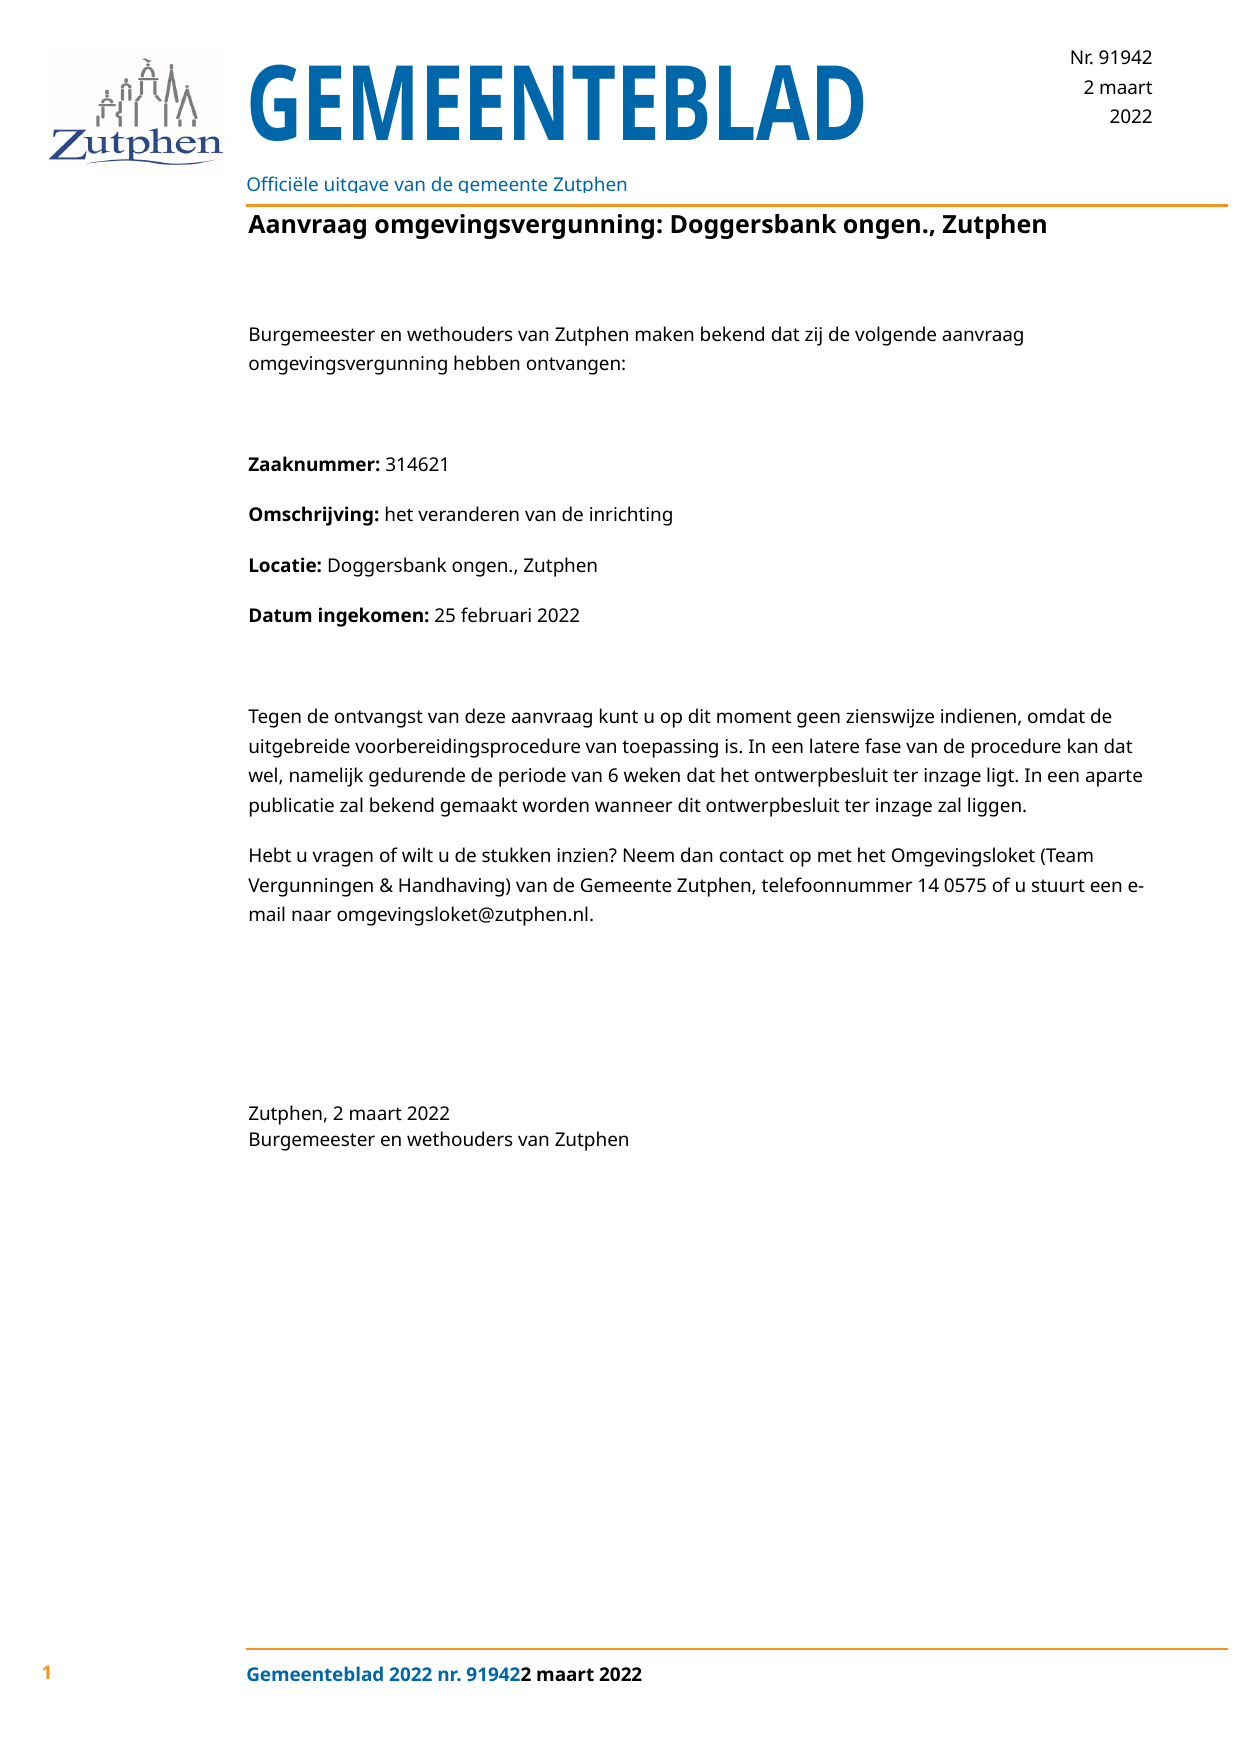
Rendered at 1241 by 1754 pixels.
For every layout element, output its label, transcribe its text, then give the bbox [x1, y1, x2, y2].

text Omschrijving: het veranderen van de inrichting [248, 502, 1152, 527]
text Zutphen, 2 maart 2022 [248, 1101, 1152, 1126]
text Tegen de ontvangst van deze aanvraag kunt u op dit moment geen zienswijze indienen, omdat de uitgebreide voorbereidingsprocedure van toepassing is. In een latere fase van de procedure kan dat wel, namelijk gedurende de periode van 6 weken dat het ontwerpbesluit ter inzage ligt. In een aparte publicatie zal bekend gemaakt worden wanneer dit ontwerpbesluit ter inzage zal liggen. [248, 703, 1152, 818]
text Aanvraag omgevingsvergunning: Doggersbank ongen., Zutphen [248, 207, 1152, 241]
text Datum ingekomen: 25 februari 2022 [248, 602, 1152, 628]
picture [41, 47, 231, 172]
text Burgemeester en wethouders van Zutphen [248, 1126, 1152, 1152]
text Hebt u vragen of wilt u de stukken inzien? Neem dan contact op met het Omgevingsloket (Team Vergunningen & Handhaving) van de Gemeente Zutphen, telefoonnummer 14 0575 of u stuurt een e-mail naar omgevingsloket@zutphen.nl. [248, 842, 1152, 927]
text Locatie: Doggersbank ongen., Zutphen [248, 552, 1152, 578]
text Burgemeester en wethouders van Zutphen maken bekend dat zij de volgende aanvraag omgevingsvergunning hebben ontvangen: [248, 321, 1152, 376]
text Zaaknummer: 314621 [248, 451, 1152, 477]
